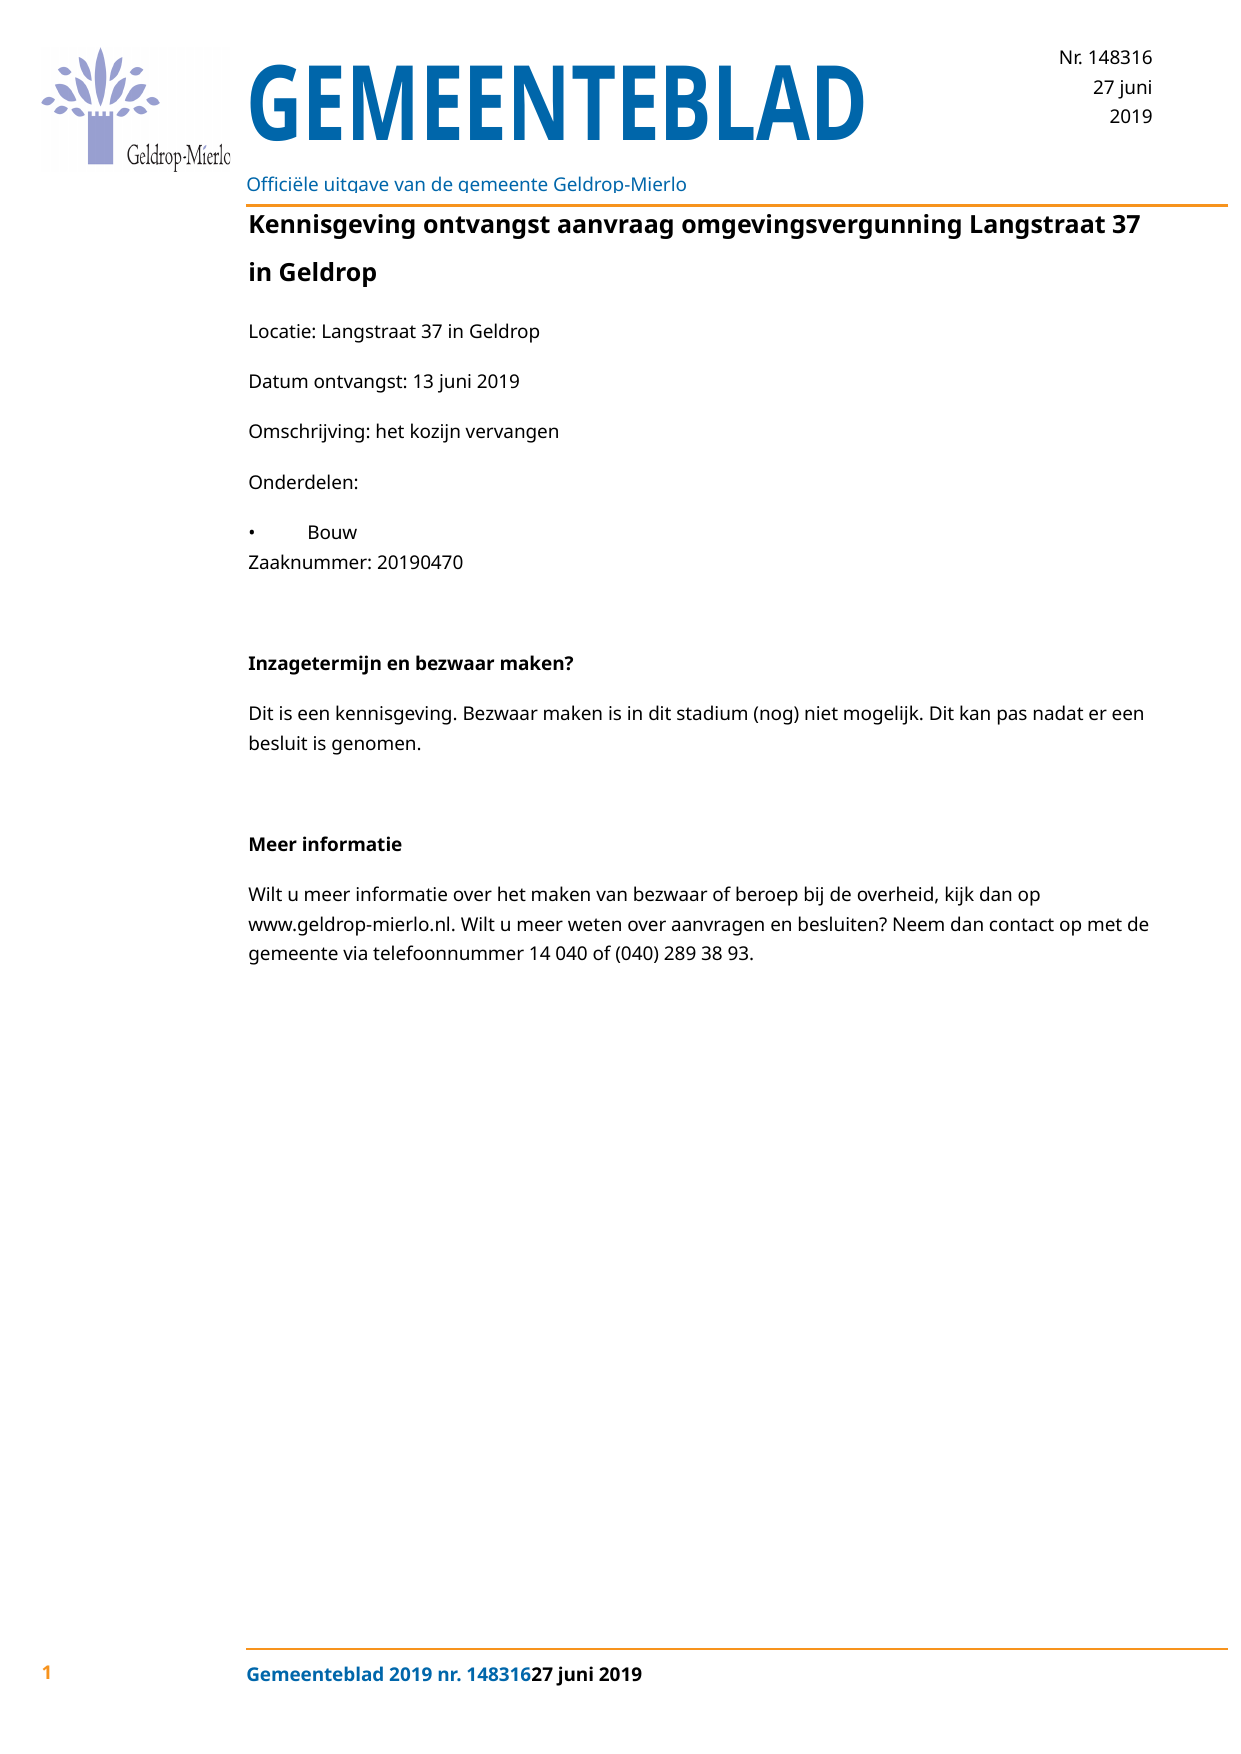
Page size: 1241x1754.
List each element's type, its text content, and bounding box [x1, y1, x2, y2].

text Zaaknummer: 20190470 [248, 549, 1152, 575]
text Dit is een kennisgeving. Bezwaar maken is in dit stadium (nog) niet mogelijk. Dit kan pas nadat er een besluit is genomen. [248, 700, 1152, 756]
picture [41, 47, 231, 172]
text Kennisgeving ontvangst aanvraag omgevingsvergunning Langstraat 37 in Geldrop [248, 207, 1152, 288]
text Wilt u meer informatie over het maken van bezwaar of beroep bij de overheid, kijk dan op www.geldrop-mierlo.nl. Wilt u meer weten over aanvragen en besluiten? Neem dan contact op met de gemeente via telefoonnummer 14 040 of (040) 289 38 93. [248, 881, 1152, 966]
text Meer informatie [248, 831, 1152, 857]
text Omschrijving: het kozijn vervangen [248, 419, 1152, 444]
text Onderdelen: [248, 469, 1152, 495]
text Datum ontvangst: 13 juni 2019 [248, 368, 1152, 394]
list Bouw [248, 519, 1152, 545]
text Locatie: Langstraat 37 in Geldrop [248, 318, 1152, 344]
text Inzagetermijn en bezwaar maken? [248, 650, 1152, 676]
